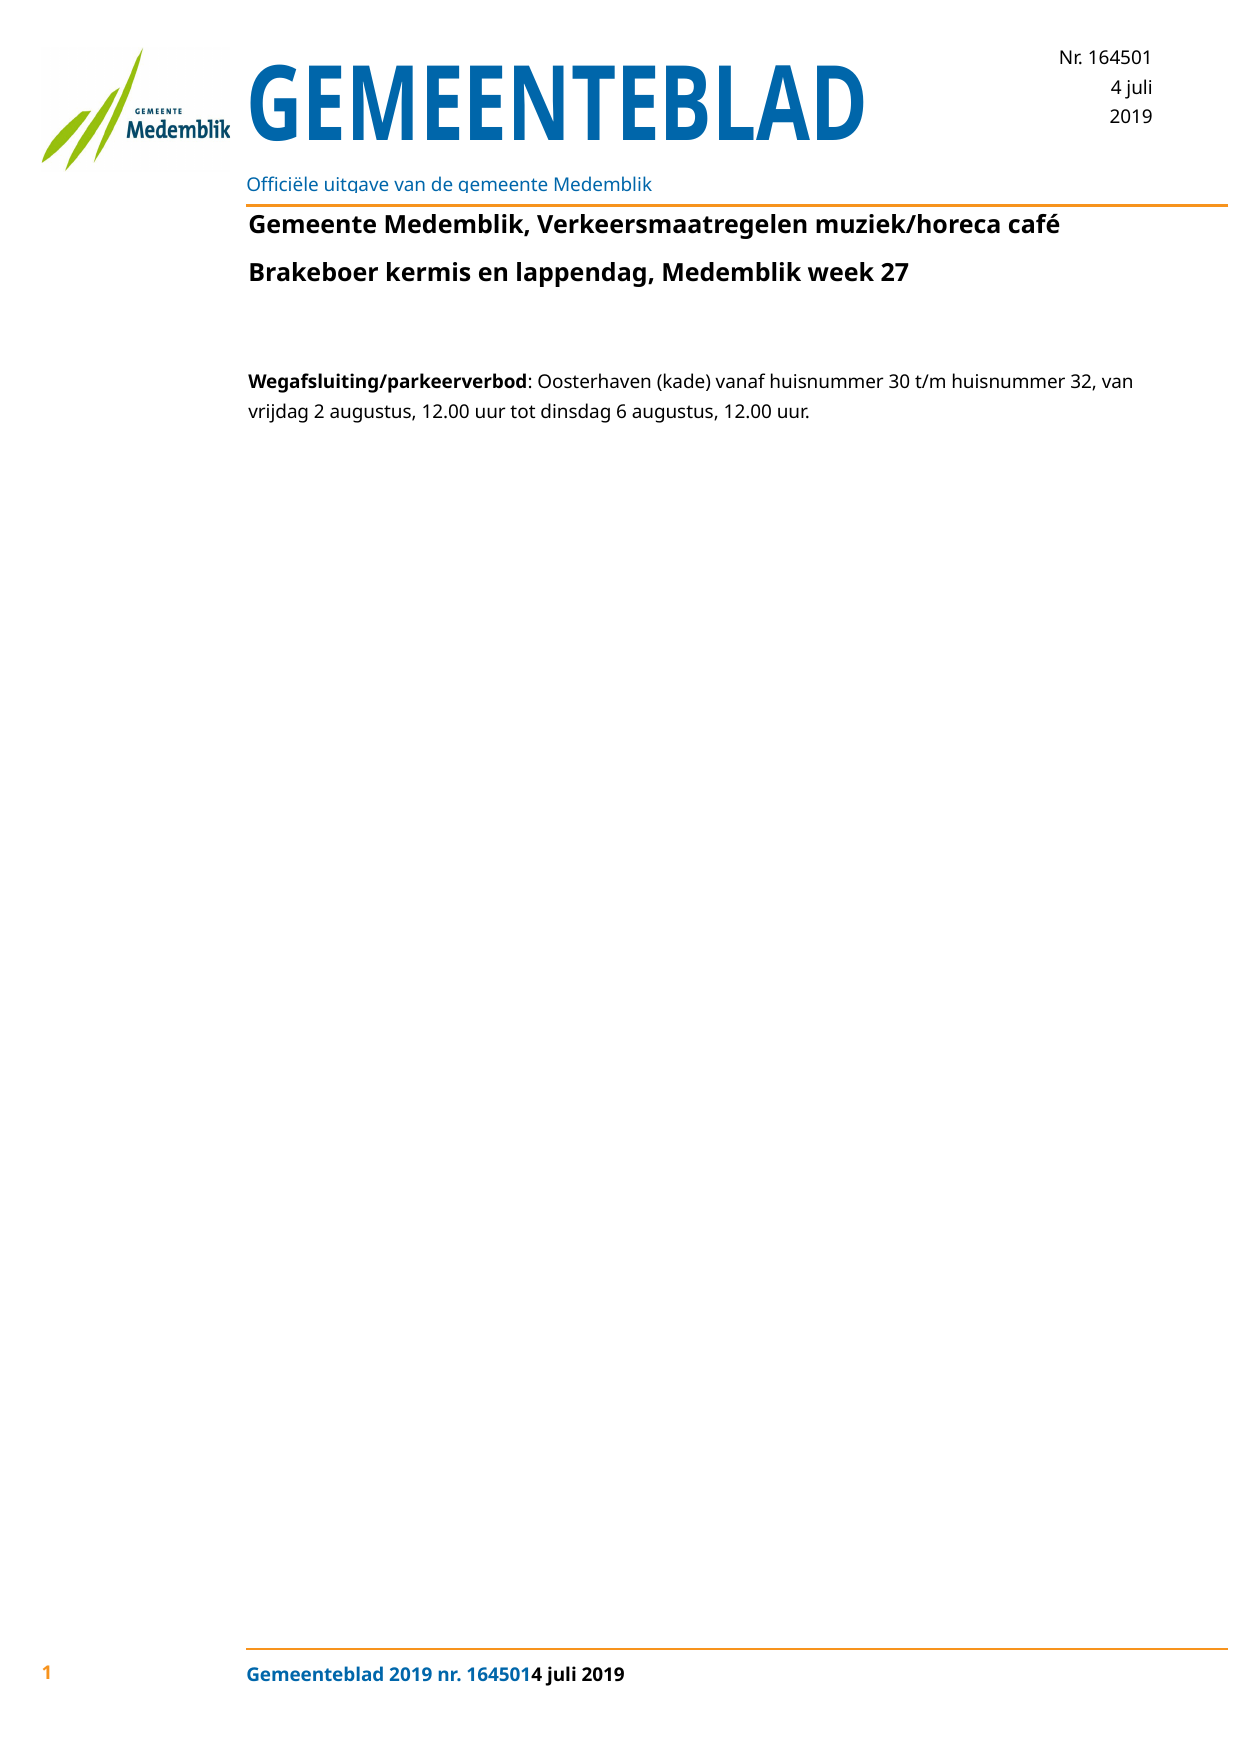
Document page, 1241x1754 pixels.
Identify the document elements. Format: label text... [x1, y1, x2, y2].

picture [41, 47, 231, 172]
text Wegafsluiting/parkeerverbod: Oosterhaven (kade) vanaf huisnummer 30 t/m huisnummer 32, van vrijdag 2 augustus, 12.00 uur tot dinsdag 6 augustus, 12.00 uur. [248, 368, 1152, 424]
text Gemeente Medemblik, Verkeersmaatregelen muziek/horeca café Brakeboer kermis en lappendag, Medemblik week 27 [248, 207, 1152, 288]
